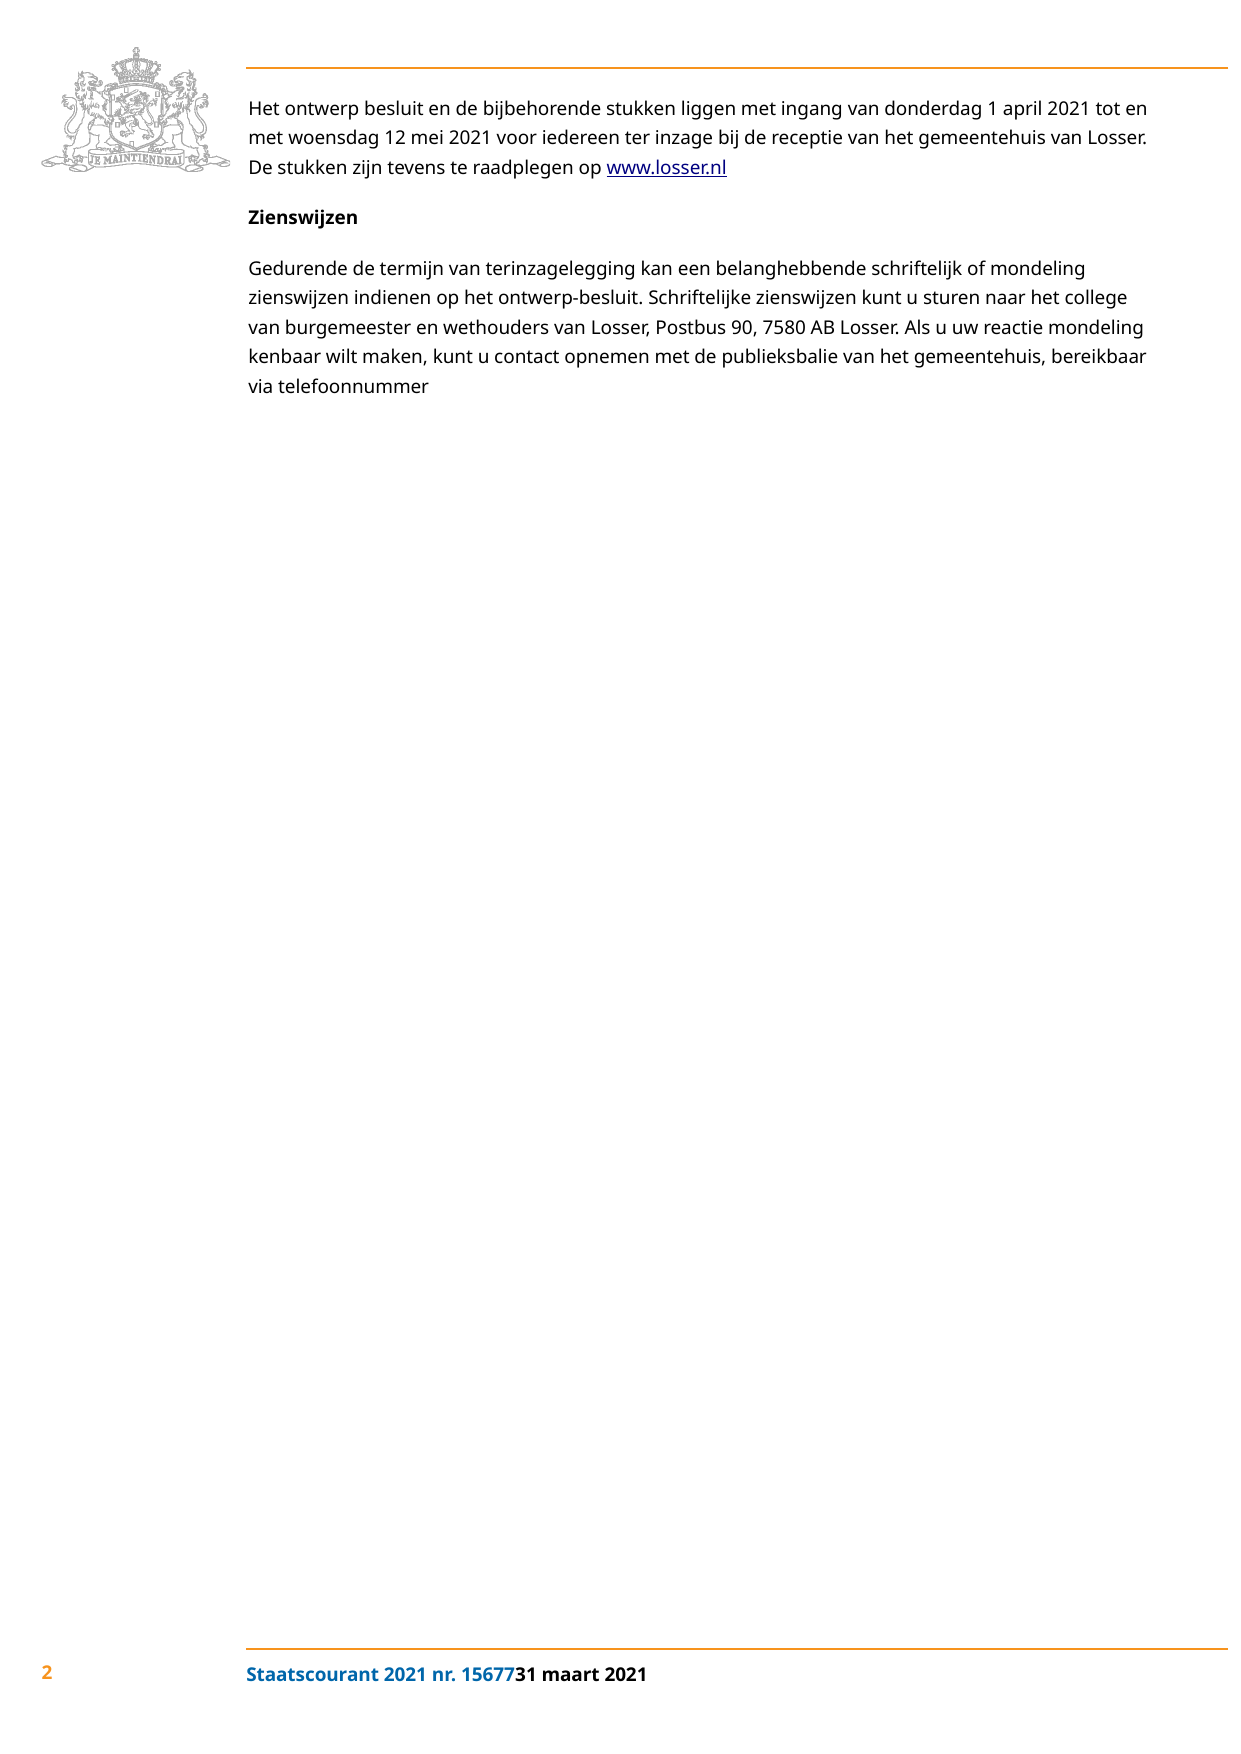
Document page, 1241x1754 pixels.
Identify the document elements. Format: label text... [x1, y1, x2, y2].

picture [41, 47, 231, 172]
text Het ontwerp besluit en de bijbehorende stukken liggen met ingang van donderdag 1 april 2021 tot en met woensdag 12 mei 2021 voor iedereen ter inzage bij de receptie van het gemeentehuis van Losser. De stukken zijn tevens te raadplegen op www.losser.nl [248, 95, 1152, 180]
text Gedurende de termijn van terinzagelegging kan een belanghebbende schriftelijk of mondeling zienswijzen indienen op het ontwerp-besluit. Schriftelijke zienswijzen kunt u sturen naar het college van burgemeester en wethouders van Losser, Postbus 90, 7580 AB Losser. Als u uw reactie mondeling kenbaar wilt maken, kunt u contact opnemen met de publieksbalie van het gemeentehuis, bereikbaar via telefoonnummer [248, 255, 1152, 399]
text Zienswijzen [248, 204, 1152, 230]
